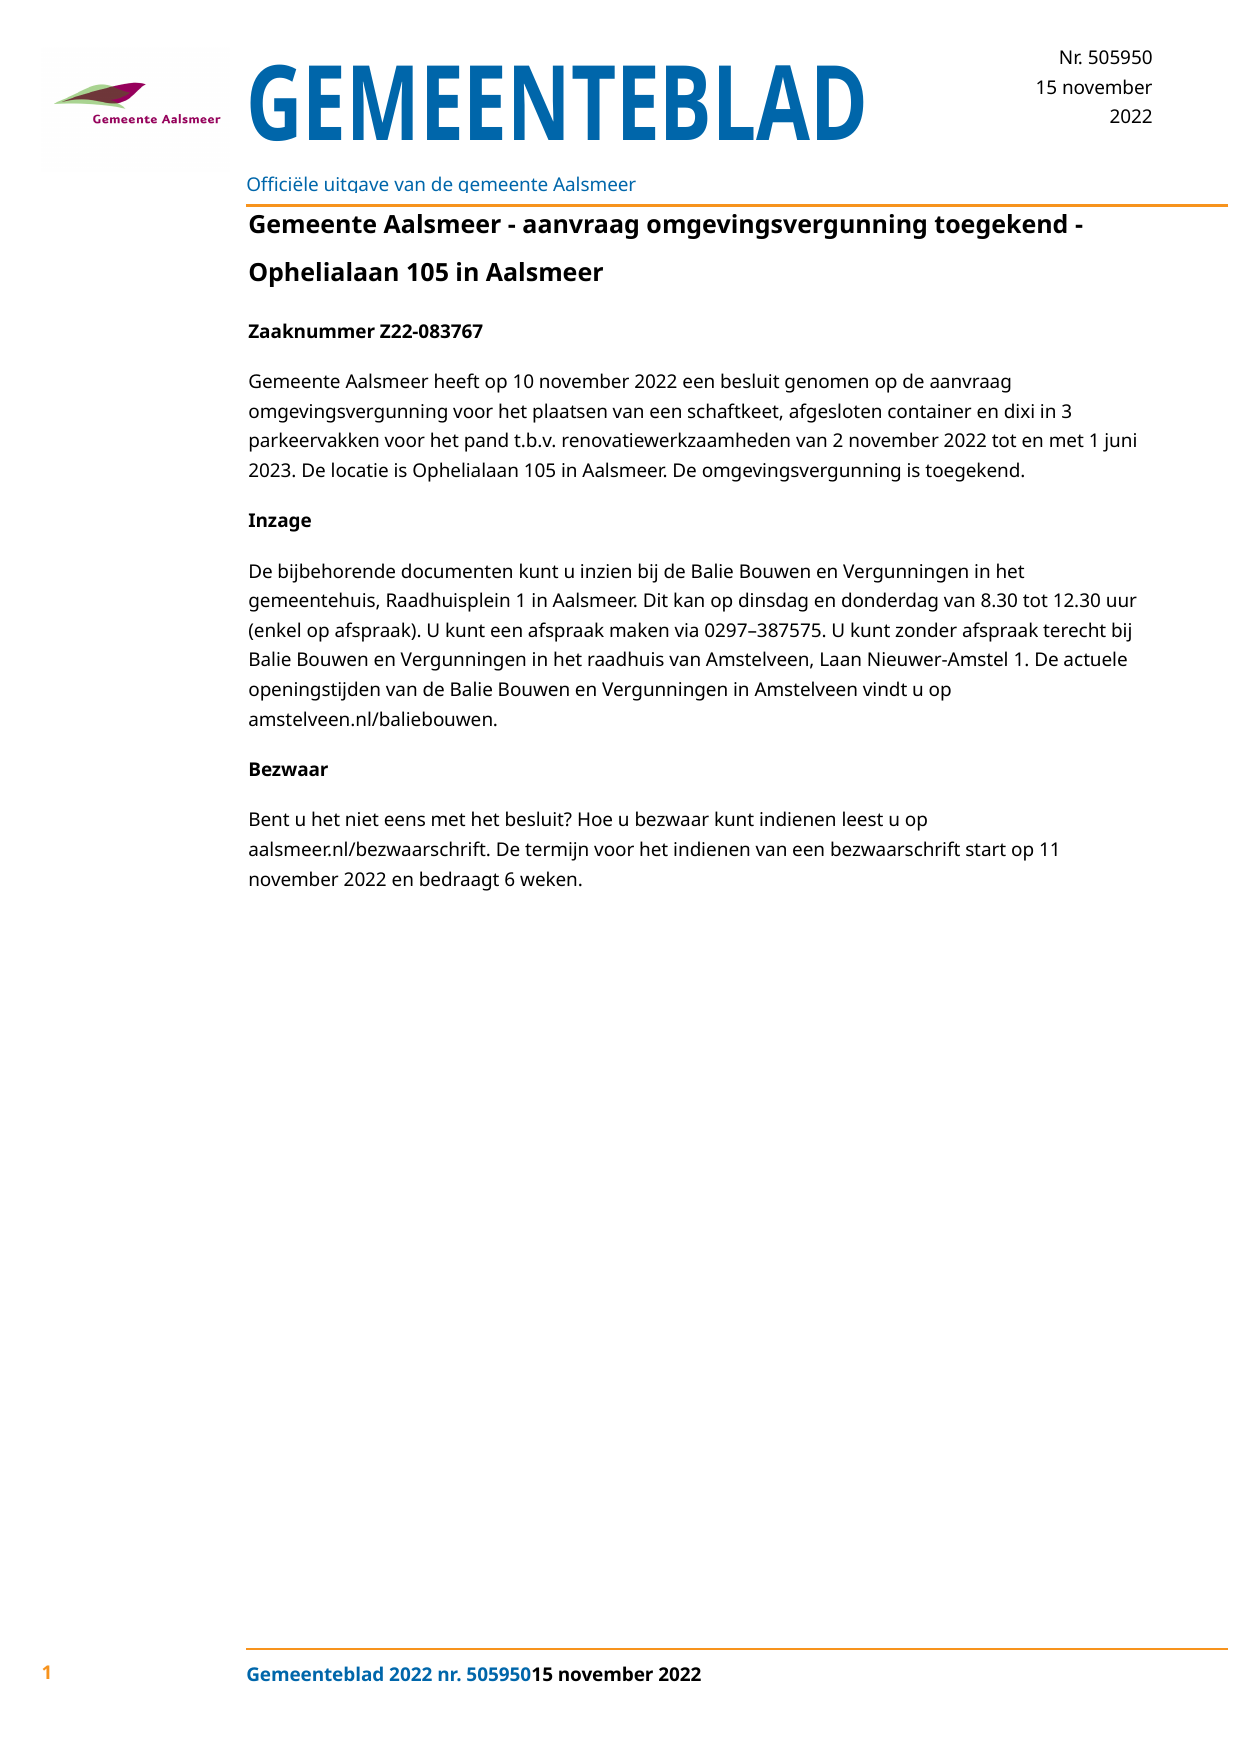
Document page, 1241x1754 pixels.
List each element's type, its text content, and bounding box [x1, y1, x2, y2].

picture [41, 47, 231, 172]
text Inzage [248, 507, 1152, 533]
text Gemeente Aalsmeer heeft op 10 november 2022 een besluit genomen op de aanvraag omgevingsvergunning voor het plaatsen van een schaftkeet, afgesloten container en dixi in 3 parkeervakken voor het pand t.b.v. renovatiewerkzaamheden van 2 november 2022 tot en met 1 juni 2023. De locatie is Ophelialaan 105 in Aalsmeer. De omgevingsvergunning is toegekend. [248, 368, 1152, 483]
text Bent u het niet eens met het besluit? Hoe u bezwaar kunt indienen leest u op aalsmeer.nl/bezwaarschrift. De termijn voor het indienen van een bezwaarschrift start op 11 november 2022 en bedraagt 6 weken. [248, 807, 1152, 892]
text Zaaknummer Z22-083767 [248, 318, 1152, 344]
text Bezwaar [248, 756, 1152, 782]
text Gemeente Aalsmeer - aanvraag omgevingsvergunning toegekend - Ophelialaan 105 in Aalsmeer [248, 207, 1152, 288]
text De bijbehorende documenten kunt u inzien bij de Balie Bouwen en Vergunningen in het gemeentehuis, Raadhuisplein 1 in Aalsmeer. Dit kan op dinsdag en donderdag van 8.30 tot 12.30 uur (enkel op afspraak). U kunt een afspraak maken via 0297–387575. U kunt zonder afspraak terecht bij Balie Bouwen en Vergunningen in het raadhuis van Amstelveen, Laan Nieuwer-Amstel 1. De actuele openingstijden van de Balie Bouwen en Vergunningen in Amstelveen vindt u op amstelveen.nl/baliebouwen. [248, 558, 1152, 732]
